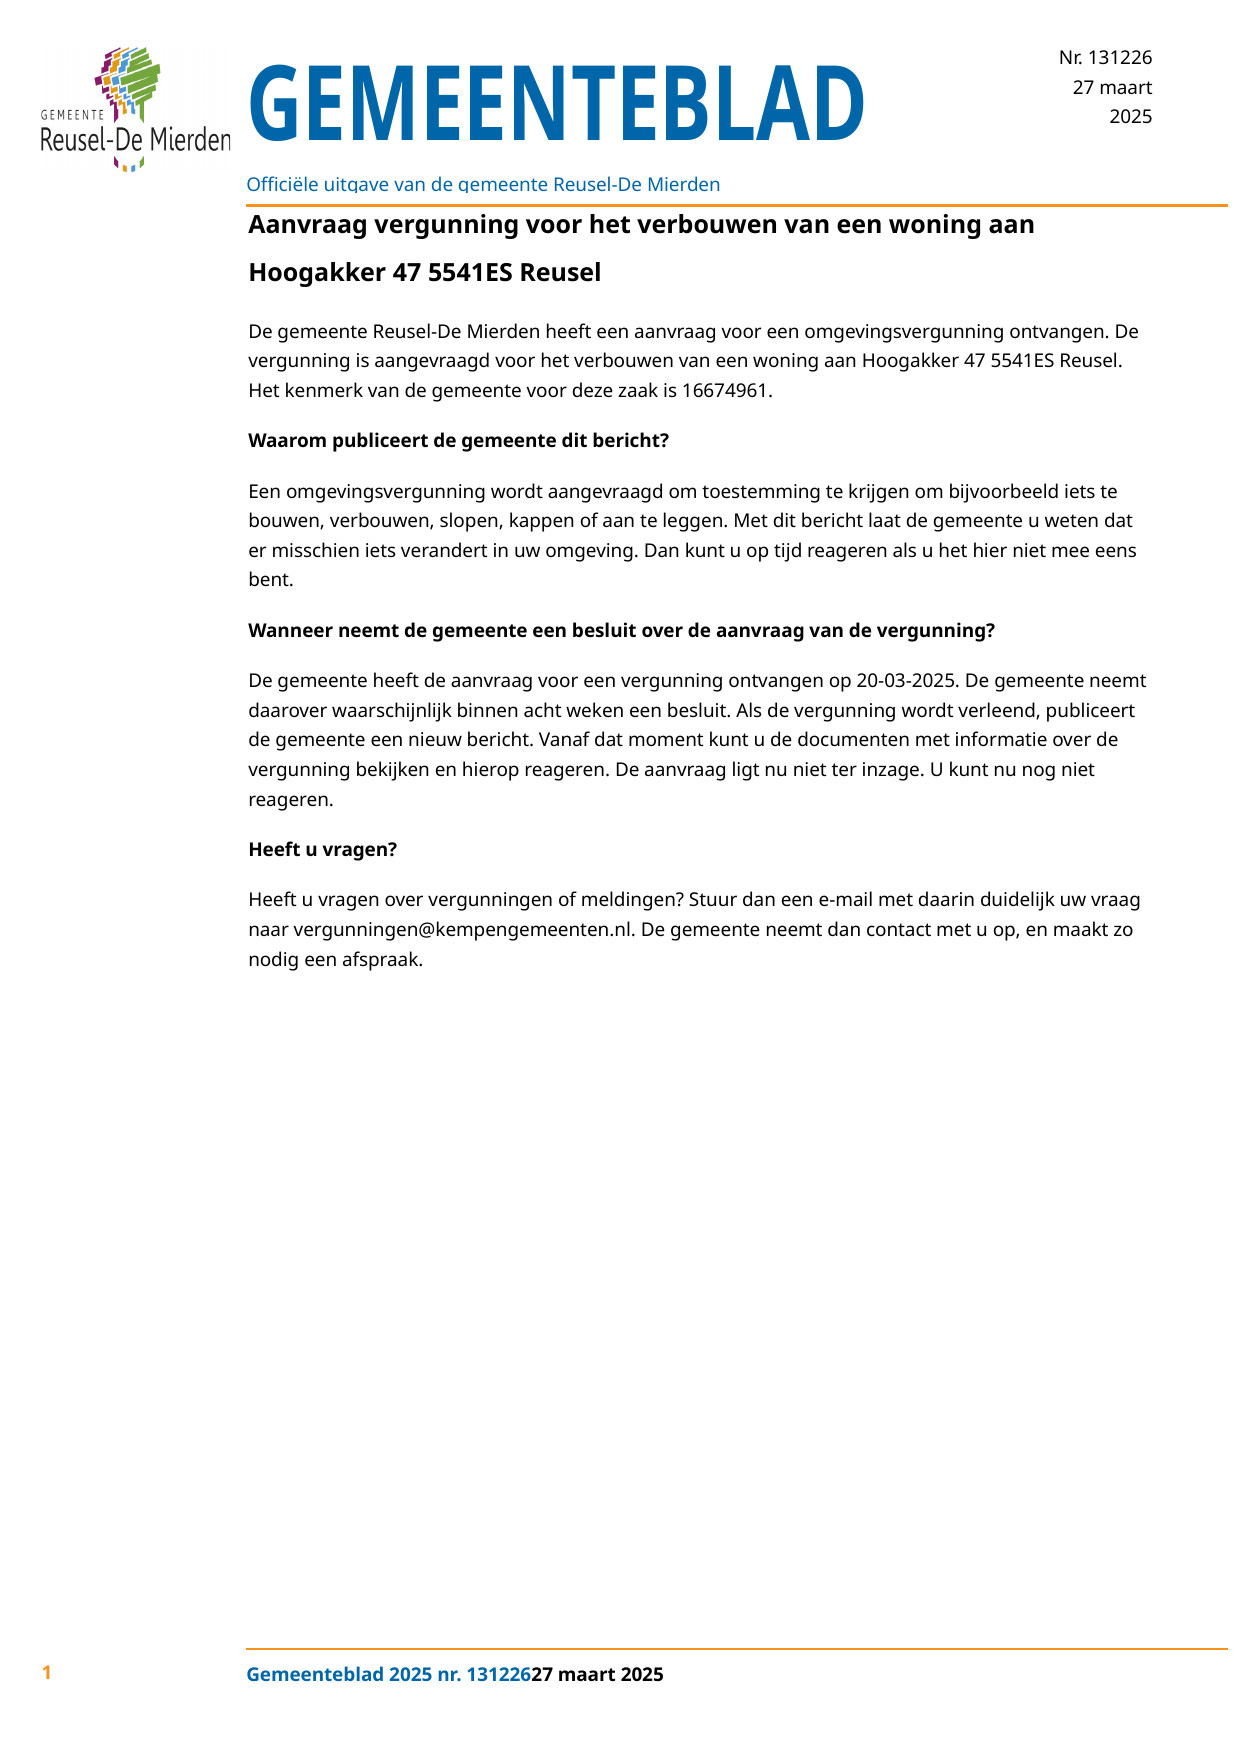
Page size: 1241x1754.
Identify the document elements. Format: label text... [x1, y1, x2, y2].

text Een omgevingsvergunning wordt aangevraagd om toestemming te krijgen om bijvoorbeeld iets te bouwen, verbouwen, slopen, kappen of aan te leggen. Met dit bericht laat de gemeente u weten dat er misschien iets verandert in uw omgeving. Dan kunt u op tijd reageren als u het hier niet mee eens bent. [248, 478, 1152, 592]
text De gemeente Reusel-De Mierden heeft een aanvraag voor een omgevingsvergunning ontvangen. De vergunning is aangevraagd voor het verbouwen van een woning aan Hoogakker 47 5541ES Reusel. Het kenmerk van de gemeente voor deze zaak is 16674961. [248, 318, 1152, 403]
text De gemeente heeft de aanvraag voor een vergunning ontvangen op 20-03-2025. De gemeente neemt daarover waarschijnlijk binnen acht weken een besluit. Als de vergunning wordt verleend, publiceert de gemeente een nieuw bericht. Vanaf dat moment kunt u de documenten met informatie over de vergunning bekijken en hierop reageren. De aanvraag ligt nu niet ter inzage. U kunt nu nog niet reageren. [248, 667, 1152, 812]
text Wanneer neemt de gemeente een besluit over de aanvraag van de vergunning? [248, 617, 1152, 643]
text Waarom publiceert de gemeente dit bericht? [248, 427, 1152, 453]
picture [41, 47, 231, 172]
text Aanvraag vergunning voor het verbouwen van een woning aan Hoogakker 47 5541ES Reusel [248, 207, 1152, 288]
text Heeft u vragen over vergunningen of meldingen? Stuur dan een e-mail met daarin duidelijk uw vraag naar vergunningen@kempengemeenten.nl. De gemeente neemt dan contact met u op, en maakt zo nodig een afspraak. [248, 887, 1152, 972]
text Heeft u vragen? [248, 836, 1152, 862]
